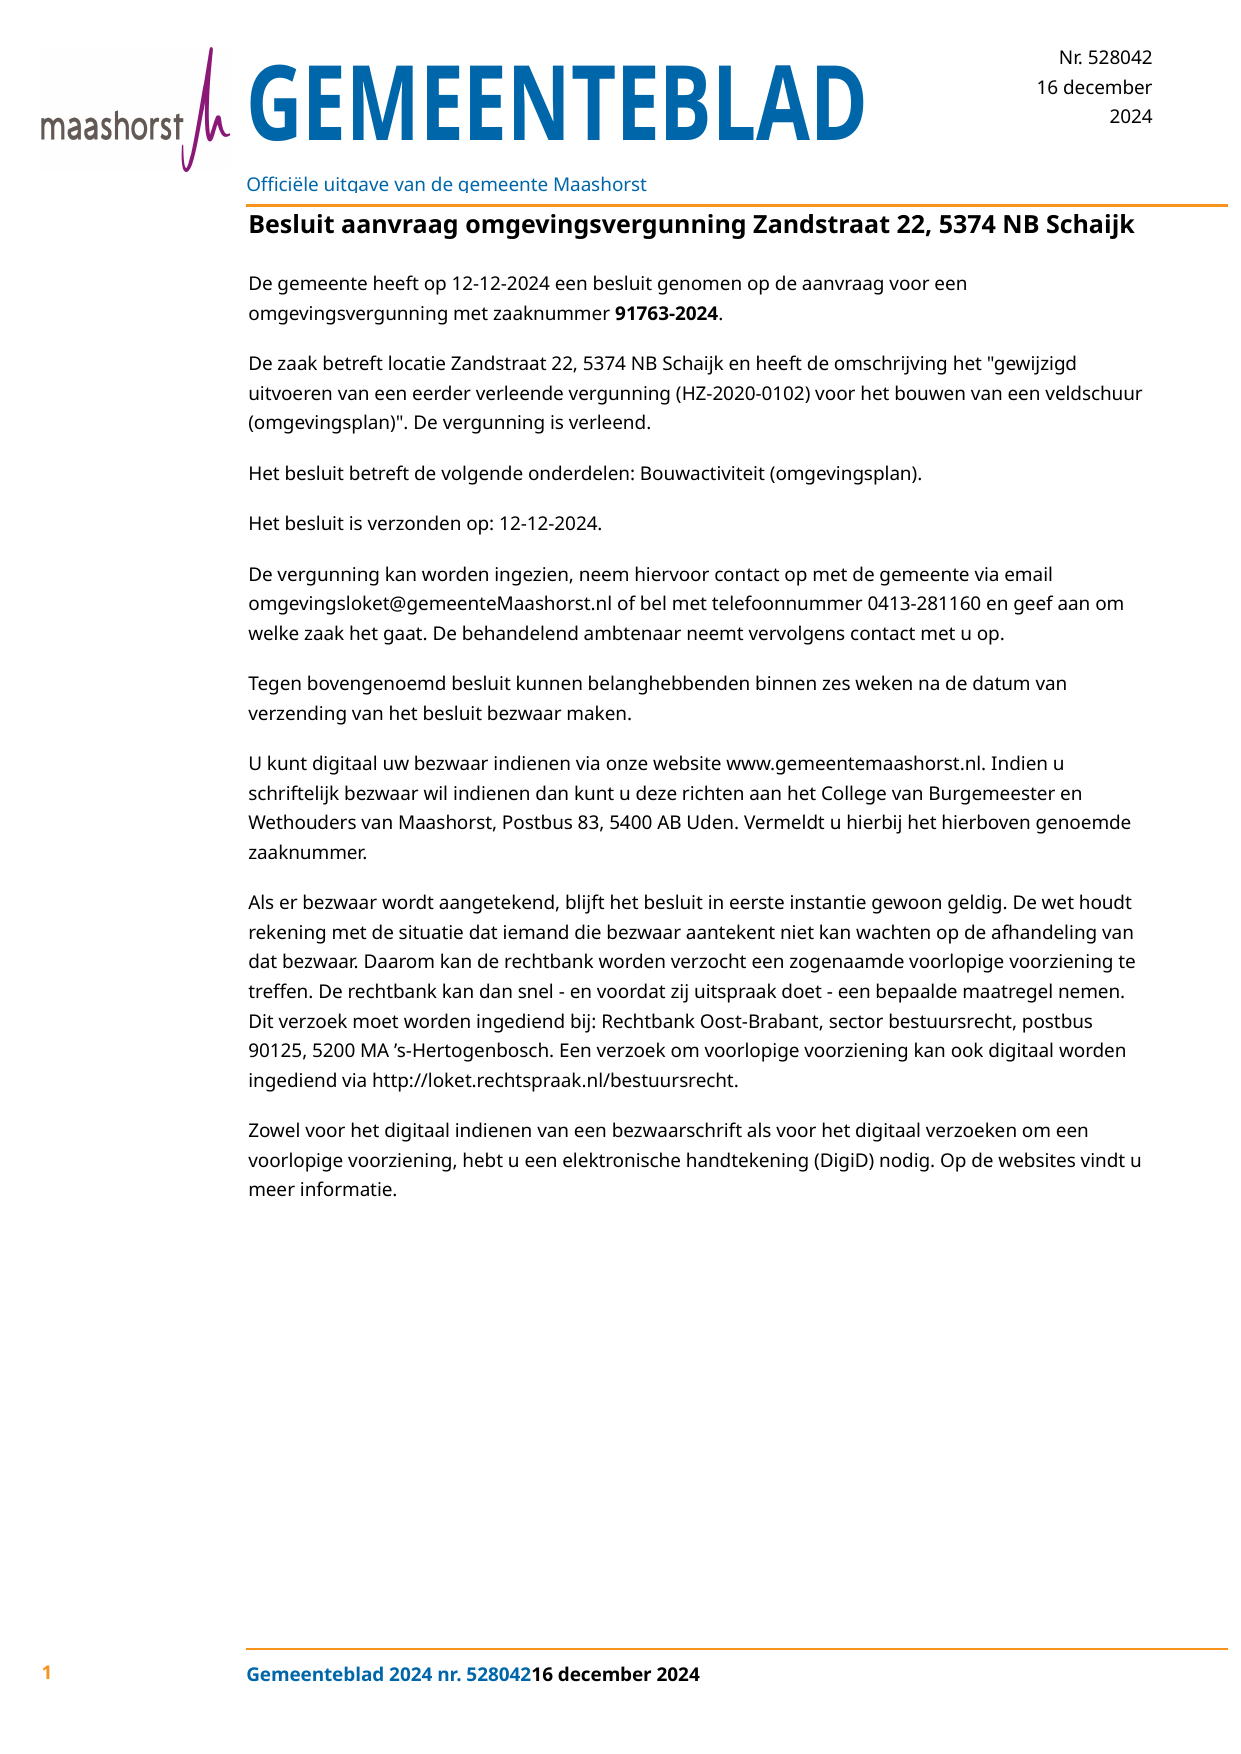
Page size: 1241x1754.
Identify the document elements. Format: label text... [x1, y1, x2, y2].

text De gemeente heeft op 12-12-2024 een besluit genomen op de aanvraag voor een omgevingsvergunning met zaaknummer 91763-2024. [248, 270, 1152, 326]
text De vergunning kan worden ingezien, neem hiervoor contact op met de gemeente via email omgevingsloket@gemeenteMaashorst.nl of bel met telefoonnummer 0413-281160 en geef aan om welke zaak het gaat. De behandelend ambtenaar neemt vervolgens contact met u op. [248, 561, 1152, 646]
picture [41, 47, 231, 172]
text De zaak betreft locatie Zandstraat 22, 5374 NB Schaijk en heeft de omschrijving het "gewijzigd uitvoeren van een eerder verleende vergunning (HZ-2020-0102) voor het bouwen van een veldschuur (omgevingsplan)". De vergunning is verleend. [248, 350, 1152, 435]
text Het besluit is verzonden op: 12-12-2024. [248, 510, 1152, 536]
text U kunt digitaal uw bezwaar indienen via onze website www.gemeentemaashorst.nl. Indien u schriftelijk bezwaar wil indienen dan kunt u deze richten aan het College van Burgemeester en Wethouders van Maashorst, Postbus 83, 5400 AB Uden. Vermeldt u hierbij het hierboven genoemde zaaknummer. [248, 750, 1152, 865]
text Als er bezwaar wordt aangetekend, blijft het besluit in eerste instantie gewoon geldig. De wet houdt rekening met de situatie dat iemand die bezwaar aantekent niet kan wachten op de afhandeling van dat bezwaar. Daarom kan de rechtbank worden verzocht een zogenaamde voorlopige voorziening te treffen. De rechtbank kan dan snel - en voordat zij uitspraak doet - een bepaalde maatregel nemen. Dit verzoek moet worden ingediend bij: Rechtbank Oost-Brabant, sector bestuursrecht, postbus 90125, 5200 MA ’s-Hertogenbosch. Een verzoek om voorlopige voorziening kan ook digitaal worden ingediend via http://loket.rechtspraak.nl/bestuursrecht. [248, 889, 1152, 1093]
text Het besluit betreft de volgende onderdelen: Bouwactiviteit (omgevingsplan). [248, 460, 1152, 486]
text Tegen bovengenoemd besluit kunnen belanghebbenden binnen zes weken na de datum van verzending van het besluit bezwaar maken. [248, 670, 1152, 726]
text Zowel voor het digitaal indienen van een bezwaarschrift als voor het digitaal verzoeken om een voorlopige voorziening, hebt u een elektronische handtekening (DigiD) nodig. Op de websites vindt u meer informatie. [248, 1117, 1152, 1202]
text Besluit aanvraag omgevingsvergunning Zandstraat 22, 5374 NB Schaijk [248, 207, 1152, 241]
